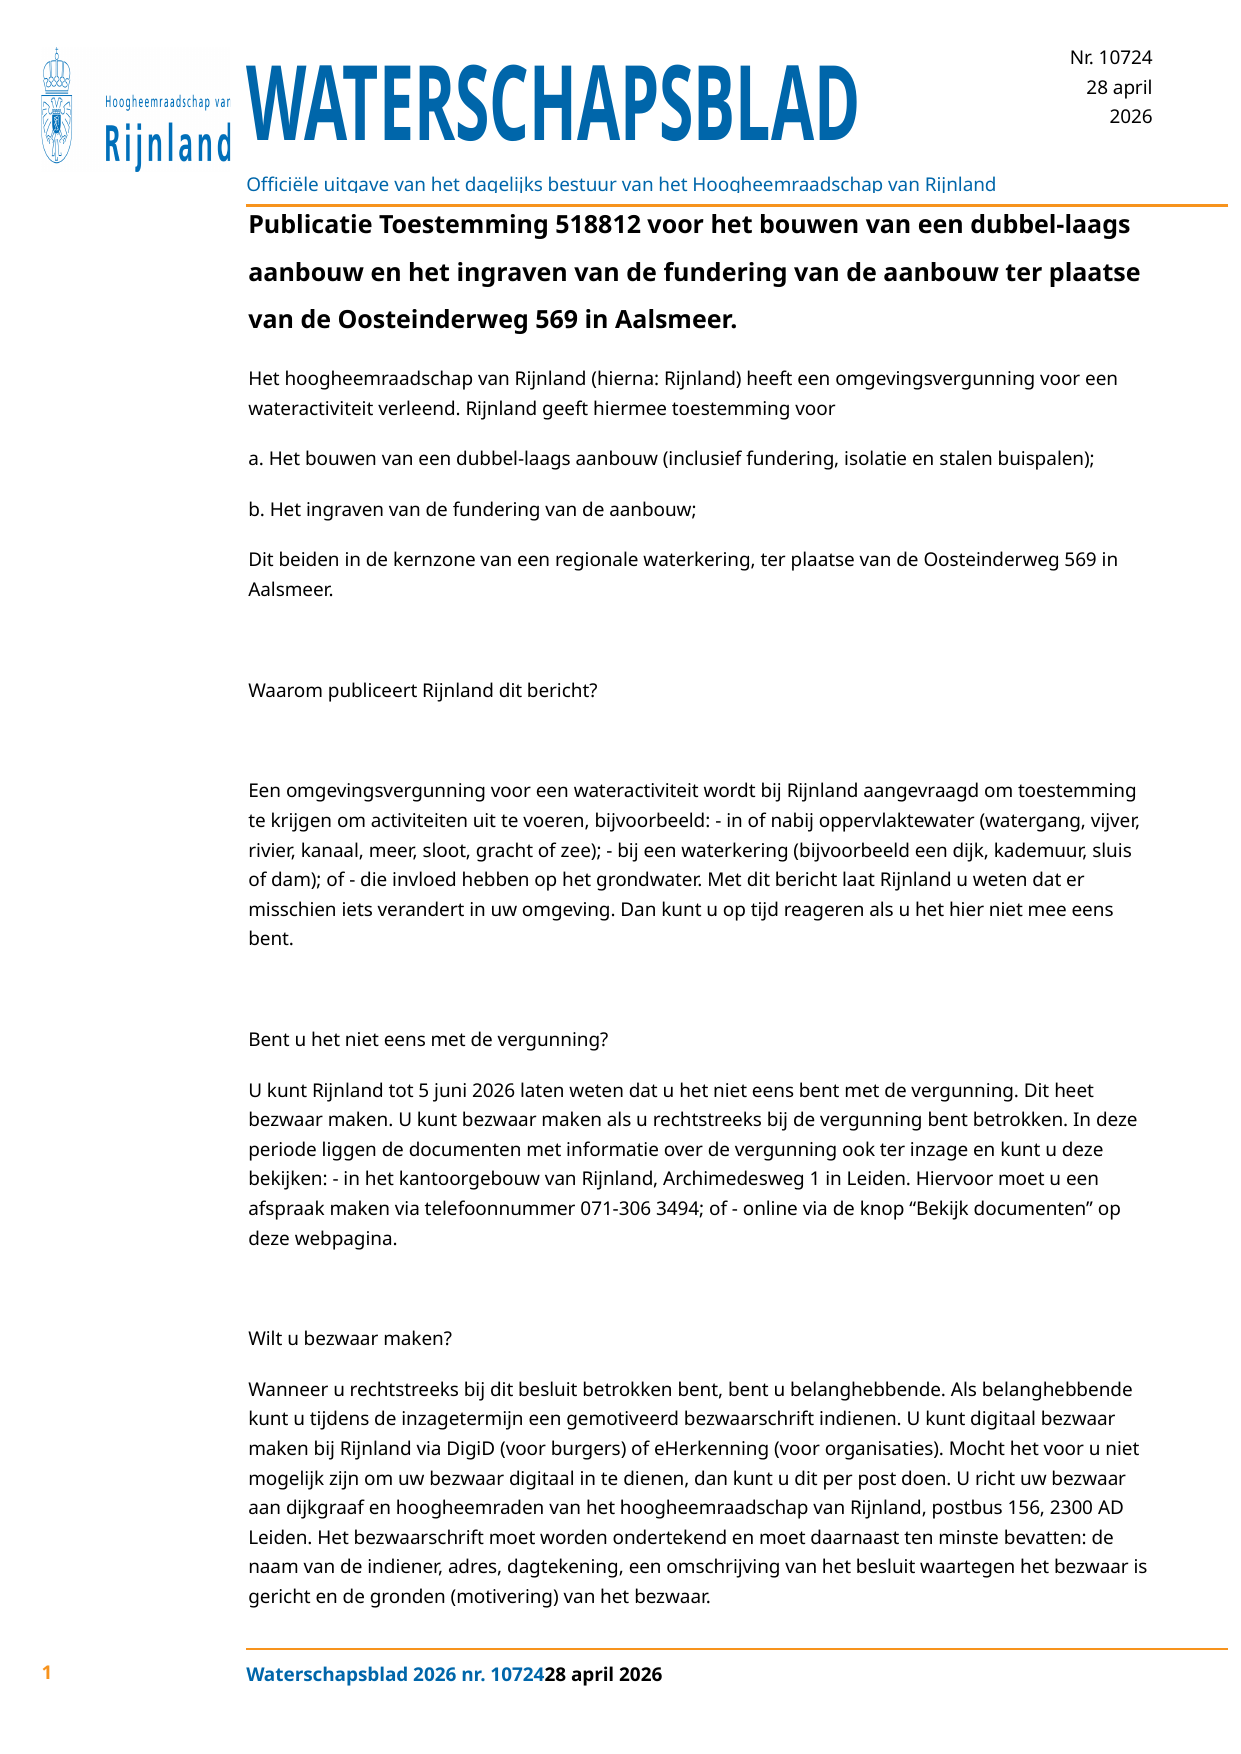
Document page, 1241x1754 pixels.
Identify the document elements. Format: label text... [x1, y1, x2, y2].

text a. Het bouwen van een dubbel-laags aanbouw (inclusief fundering, isolatie en stalen buispalen); [248, 446, 1152, 471]
text Het hoogheemraadschap van Rijnland (hierna: Rijnland) heeft een omgevingsvergunning voor een wateractiviteit verleend. Rijnland geeft hiermee toestemming voor [248, 366, 1152, 421]
text Waarom publiceert Rijnland dit bericht? [248, 677, 1152, 702]
text Dit beiden in de kernzone van een regionale waterkering, ter plaatse van de Oosteinderweg 569 in Aalsmeer. [248, 546, 1152, 602]
text Wanneer u rechtstreeks bij dit besluit betrokken bent, bent u belanghebbende. Als belanghebbende kunt u tijdens de inzagetermijn een gemotiveerd bezwaarschrift indienen. U kunt digitaal bezwaar maken bij Rijnland via DigiD (voor burgers) of eHerkenning (voor organisaties). Mocht het voor u niet mogelijk zijn om uw bezwaar digitaal in te dienen, dan kunt u dit per post doen. U richt uw bezwaar aan dijkgraaf en hoogheemraden van het hoogheemraadschap van Rijnland, postbus 156, 2300 AD Leiden. Het bezwaarschrift moet worden ondertekend en moet daarnaast ten minste bevatten: de naam van de indiener, adres, dagtekening, een omschrijving van het besluit waartegen het bezwaar is gericht en de gronden (motivering) van het bezwaar. [248, 1376, 1152, 1609]
picture [41, 47, 231, 172]
text Een omgevingsvergunning voor een wateractiviteit wordt bij Rijnland aangevraagd om toestemming te krijgen om activiteiten uit te voeren, bijvoorbeeld: - in of nabij oppervlaktewater (watergang, vijver, rivier, kanaal, meer, sloot, gracht of zee); - bij een waterkering (bijvoorbeeld een dijk, kademuur, sluis of dam); of - die invloed hebben op het grondwater. Met dit bericht laat Rijnland u weten dat er misschien iets verandert in uw omgeving. Dan kunt u op tijd reageren als u het hier niet mee eens bent. [248, 778, 1152, 951]
text Wilt u bezwaar maken? [248, 1326, 1152, 1351]
text U kunt Rijnland tot 5 juni 2026 laten weten dat u het niet eens bent met de vergunning. Dit heet bezwaar maken. U kunt bezwaar maken als u rechtstreeks bij de vergunning bent betrokken. In deze periode liggen de documenten met informatie over de vergunning ook ter inzage en kunt u deze bekijken: - in het kantoorgebouw van Rijnland, Archimedesweg 1 in Leiden. Hiervoor moet u een afspraak maken via telefoonnummer 071-306 3494; of - online via de knop “Bekijk documenten” op deze webpagina. [248, 1077, 1152, 1250]
text Bent u het niet eens met de vergunning? [248, 1026, 1152, 1052]
text b. Het ingraven van de fundering van de aanbouw; [248, 496, 1152, 522]
text Publicatie Toestemming 518812 voor het bouwen van een dubbel-laags aanbouw en het ingraven van de fundering van de aanbouw ter plaatse van de Oosteinderweg 569 in Aalsmeer. [248, 207, 1152, 336]
